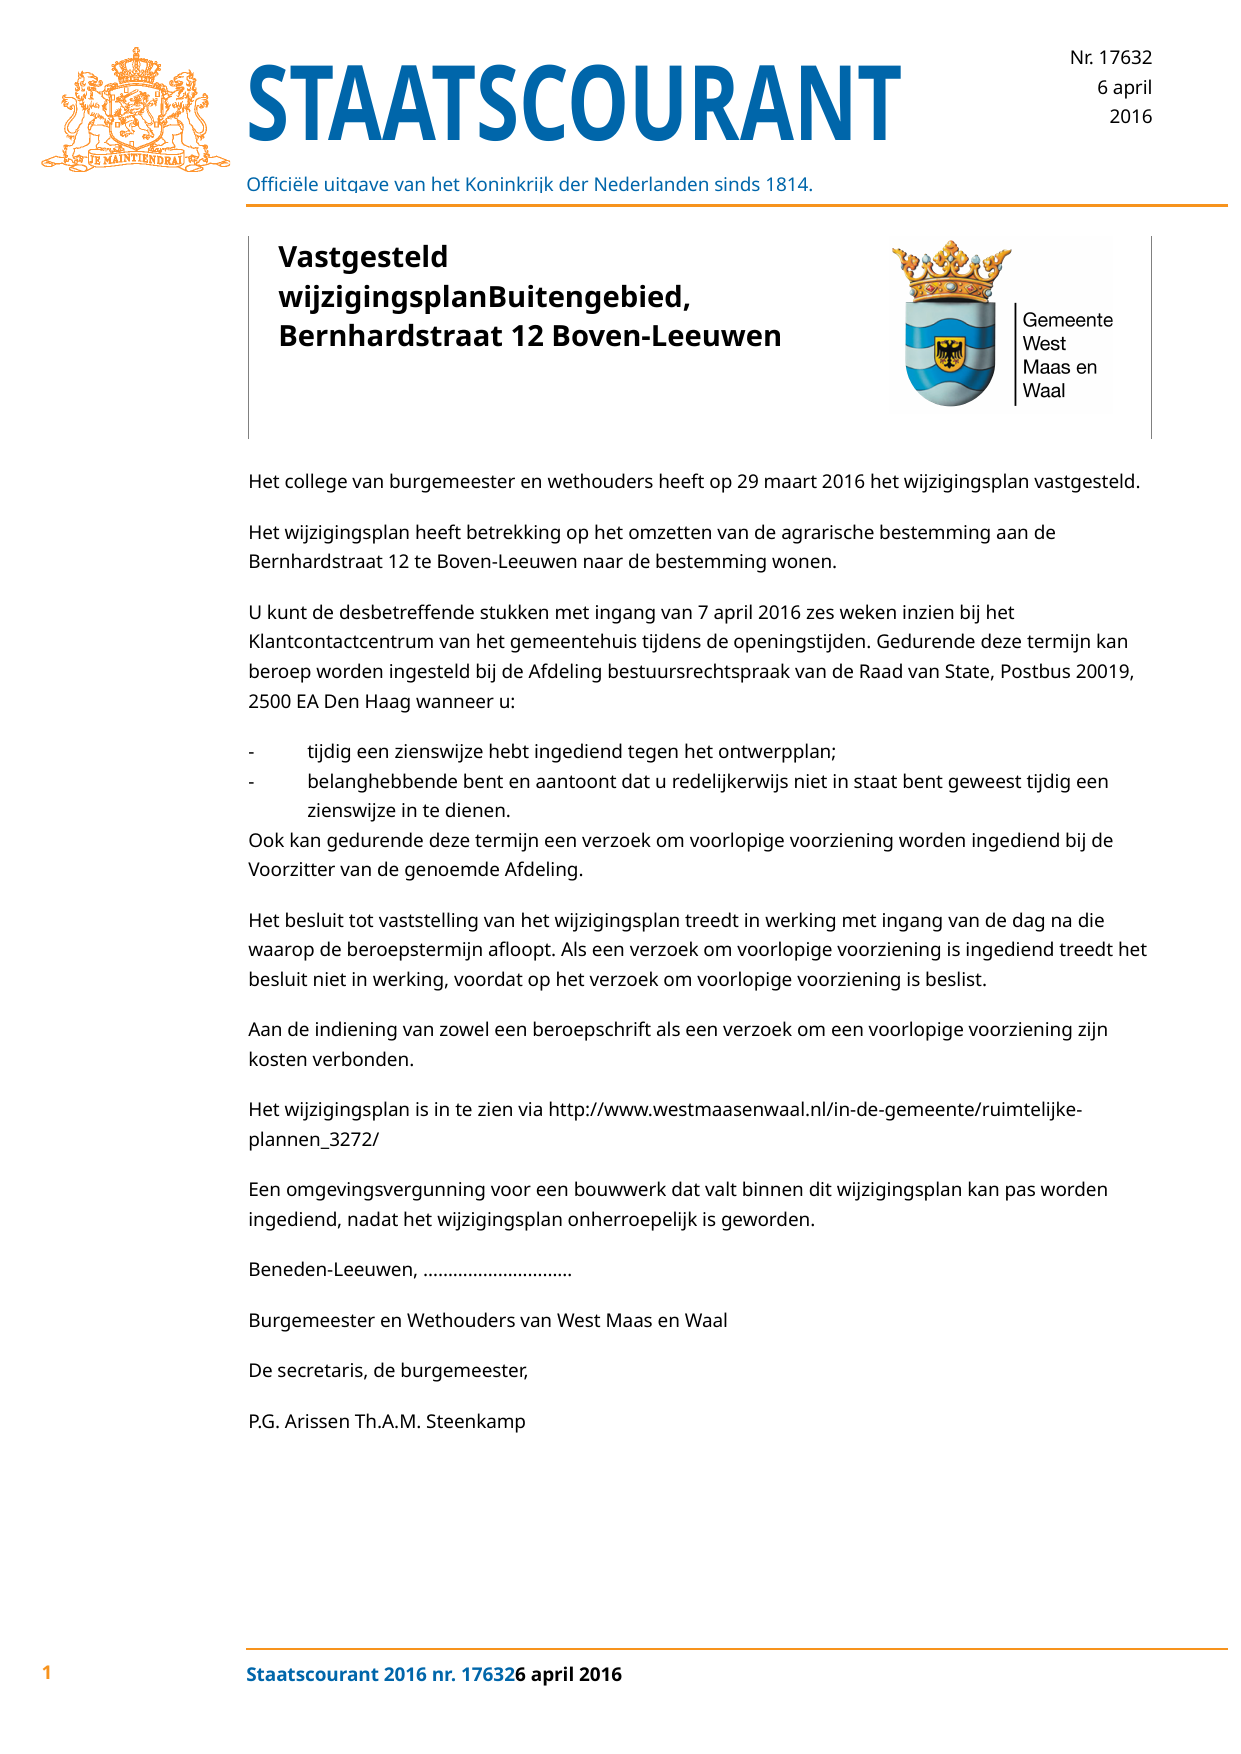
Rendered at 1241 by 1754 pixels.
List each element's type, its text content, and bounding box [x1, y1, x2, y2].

text Beneden-Leeuwen, ………………………… [248, 1257, 1152, 1282]
picture [41, 47, 231, 172]
list belanghebbende bent en aantoont dat u redelijkerwijs niet in staat bent geweest tijdig een zienswijze in te dienen. [248, 768, 1152, 823]
table_header Vastgesteld wijzigingsplanBuitengebied, Bernhardstraat 12 Boven-Leeuwen [249, 236, 850, 439]
list tijdig een zienswijze hebt ingediend tegen het ontwerpplan; [248, 738, 1152, 764]
text P.G. Arissen Th.A.M. Steenkamp [248, 1408, 1152, 1433]
text Het wijzigingsplan heeft betrekking op het omzetten van de agrarische bestemming aan de Bernhardstraat 12 te Boven-Leeuwen naar de bestemming wonen. [248, 519, 1152, 574]
text U kunt de desbetreffende stukken met ingang van 7 april 2016 zes weken inzien bij het Klantcontactcentrum van het gemeentehuis tijdens de openingstijden. Gedurende deze termijn kan beroep worden ingesteld bij de Afdeling bestuursrechtspraak van de Raad van State, Postbus 20019, 2500 EA Den Haag wanneer u: [248, 599, 1152, 713]
text Het wijzigingsplan is in te zien via http://www.westmaasenwaal.nl/in-de-gemeente/ruimtelijke-plannen_3272/ [248, 1097, 1152, 1152]
table_header [1113, 236, 1151, 413]
text De secretaris, de burgemeester, [248, 1357, 1152, 1383]
table_header [850, 414, 1151, 439]
text Aan de indiening van zowel een beroepschrift als een verzoek om een voorlopige voorziening zijn kosten verbonden. [248, 1017, 1152, 1072]
text Het college van burgemeester en wethouders heeft op 29 maart 2016 het wijzigingsplan vastgesteld. [248, 469, 1152, 494]
picture [888, 236, 1113, 414]
text Burgemeester en Wethouders van West Maas en Waal [248, 1307, 1152, 1333]
table_header [850, 236, 888, 413]
text Een omgevingsvergunning voor een bouwwerk dat valt binnen dit wijzigingsplan kan pas worden ingediend, nadat het wijzigingsplan onherroepelijk is geworden. [248, 1177, 1152, 1232]
text Het besluit tot vaststelling van het wijzigingsplan treedt in werking met ingang van de dag na die waarop de beroepstermijn afloopt. Als een verzoek om voorlopige voorziening is ingediend treedt het besluit niet in werking, voordat op het verzoek om voorlopige voorziening is beslist. [248, 907, 1152, 992]
text Ook kan gedurende deze termijn een verzoek om voorlopige voorziening worden ingediend bij de Voorzitter van de genoemde Afdeling. [248, 827, 1152, 882]
